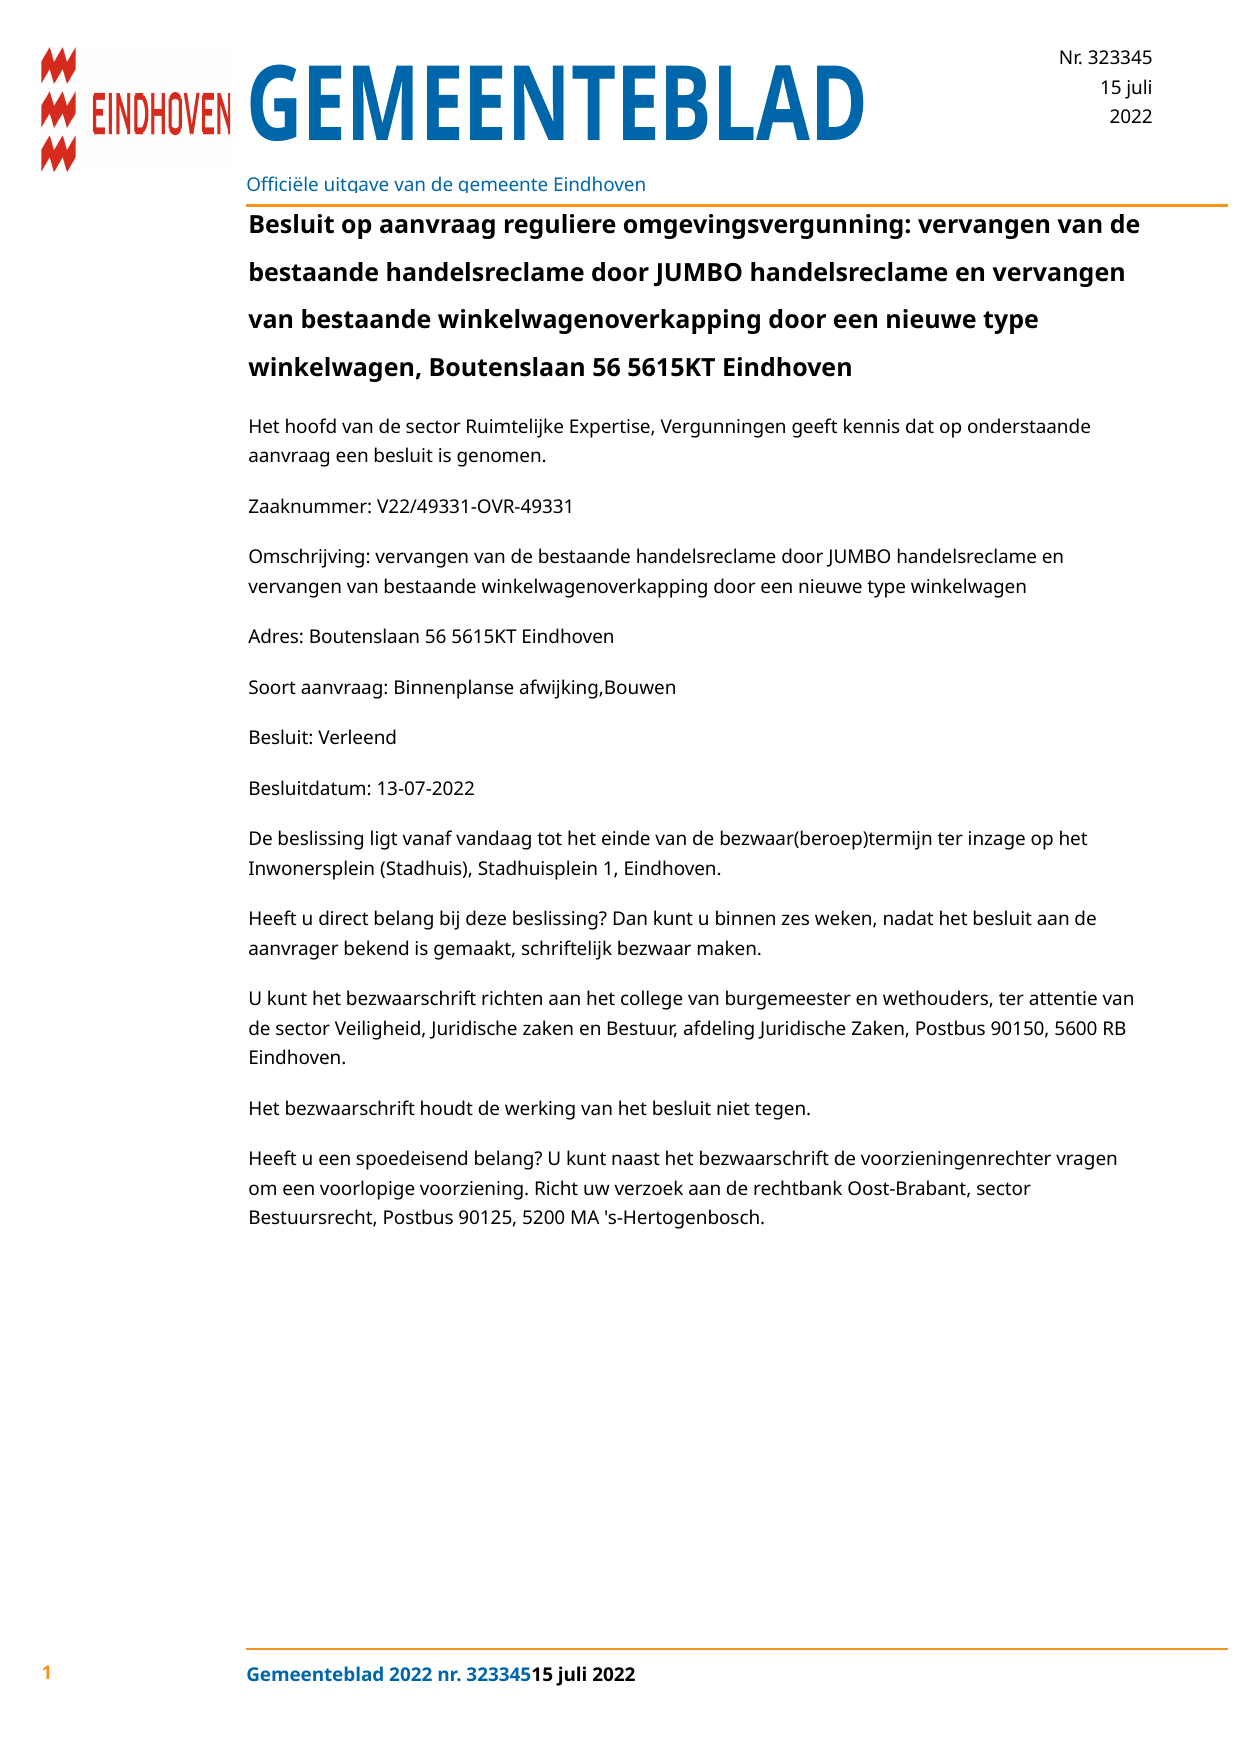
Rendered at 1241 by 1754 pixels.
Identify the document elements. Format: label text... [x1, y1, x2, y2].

picture [41, 47, 231, 172]
text Besluit op aanvraag reguliere omgevingsvergunning: vervangen van de bestaande handelsreclame door JUMBO handelsreclame en vervangen van bestaande winkelwagenoverkapping door een nieuwe type winkelwagen, Boutenslaan 56 5615KT Eindhoven [248, 207, 1152, 384]
text Adres: Boutenslaan 56 5615KT Eindhoven [248, 623, 1152, 649]
text De beslissing ligt vanaf vandaag tot het einde van de bezwaar(beroep)termijn ter inzage op het Inwonersplein (Stadhuis), Stadhuisplein 1, Eindhoven. [248, 825, 1152, 881]
text Heeft u een spoedeisend belang? U kunt naast het bezwaarschrift de voorzieningenrechter vragen om een voorlopige voorziening. Richt uw verzoek aan de rechtbank Oost-Brabant, sector Bestuursrecht, Postbus 90125, 5200 MA 's-Hertogenbosch. [248, 1145, 1152, 1230]
text Besluitdatum: 13-07-2022 [248, 775, 1152, 801]
text Het hoofd van de sector Ruimtelijke Expertise, Vergunningen geeft kennis dat op onderstaande aanvraag een besluit is genomen. [248, 413, 1152, 468]
text Besluit: Verleend [248, 724, 1152, 750]
text Soort aanvraag: Binnenplanse afwijking,Bouwen [248, 674, 1152, 700]
text Het bezwaarschrift houdt de werking van het besluit niet tegen. [248, 1095, 1152, 1121]
text Heeft u direct belang bij deze beslissing? Dan kunt u binnen zes weken, nadat het besluit aan de aanvrager bekend is gemaakt, schriftelijk bezwaar maken. [248, 905, 1152, 961]
text Omschrijving: vervangen van de bestaande handelsreclame door JUMBO handelsreclame en vervangen van bestaande winkelwagenoverkapping door een nieuwe type winkelwagen [248, 543, 1152, 599]
text Zaaknummer: V22/49331-OVR-49331 [248, 493, 1152, 519]
text U kunt het bezwaarschrift richten aan het college van burgemeester en wethouders, ter attentie van de sector Veiligheid, Juridische zaken en Bestuur, afdeling Juridische Zaken, Postbus 90150, 5600 RB Eindhoven. [248, 985, 1152, 1070]
